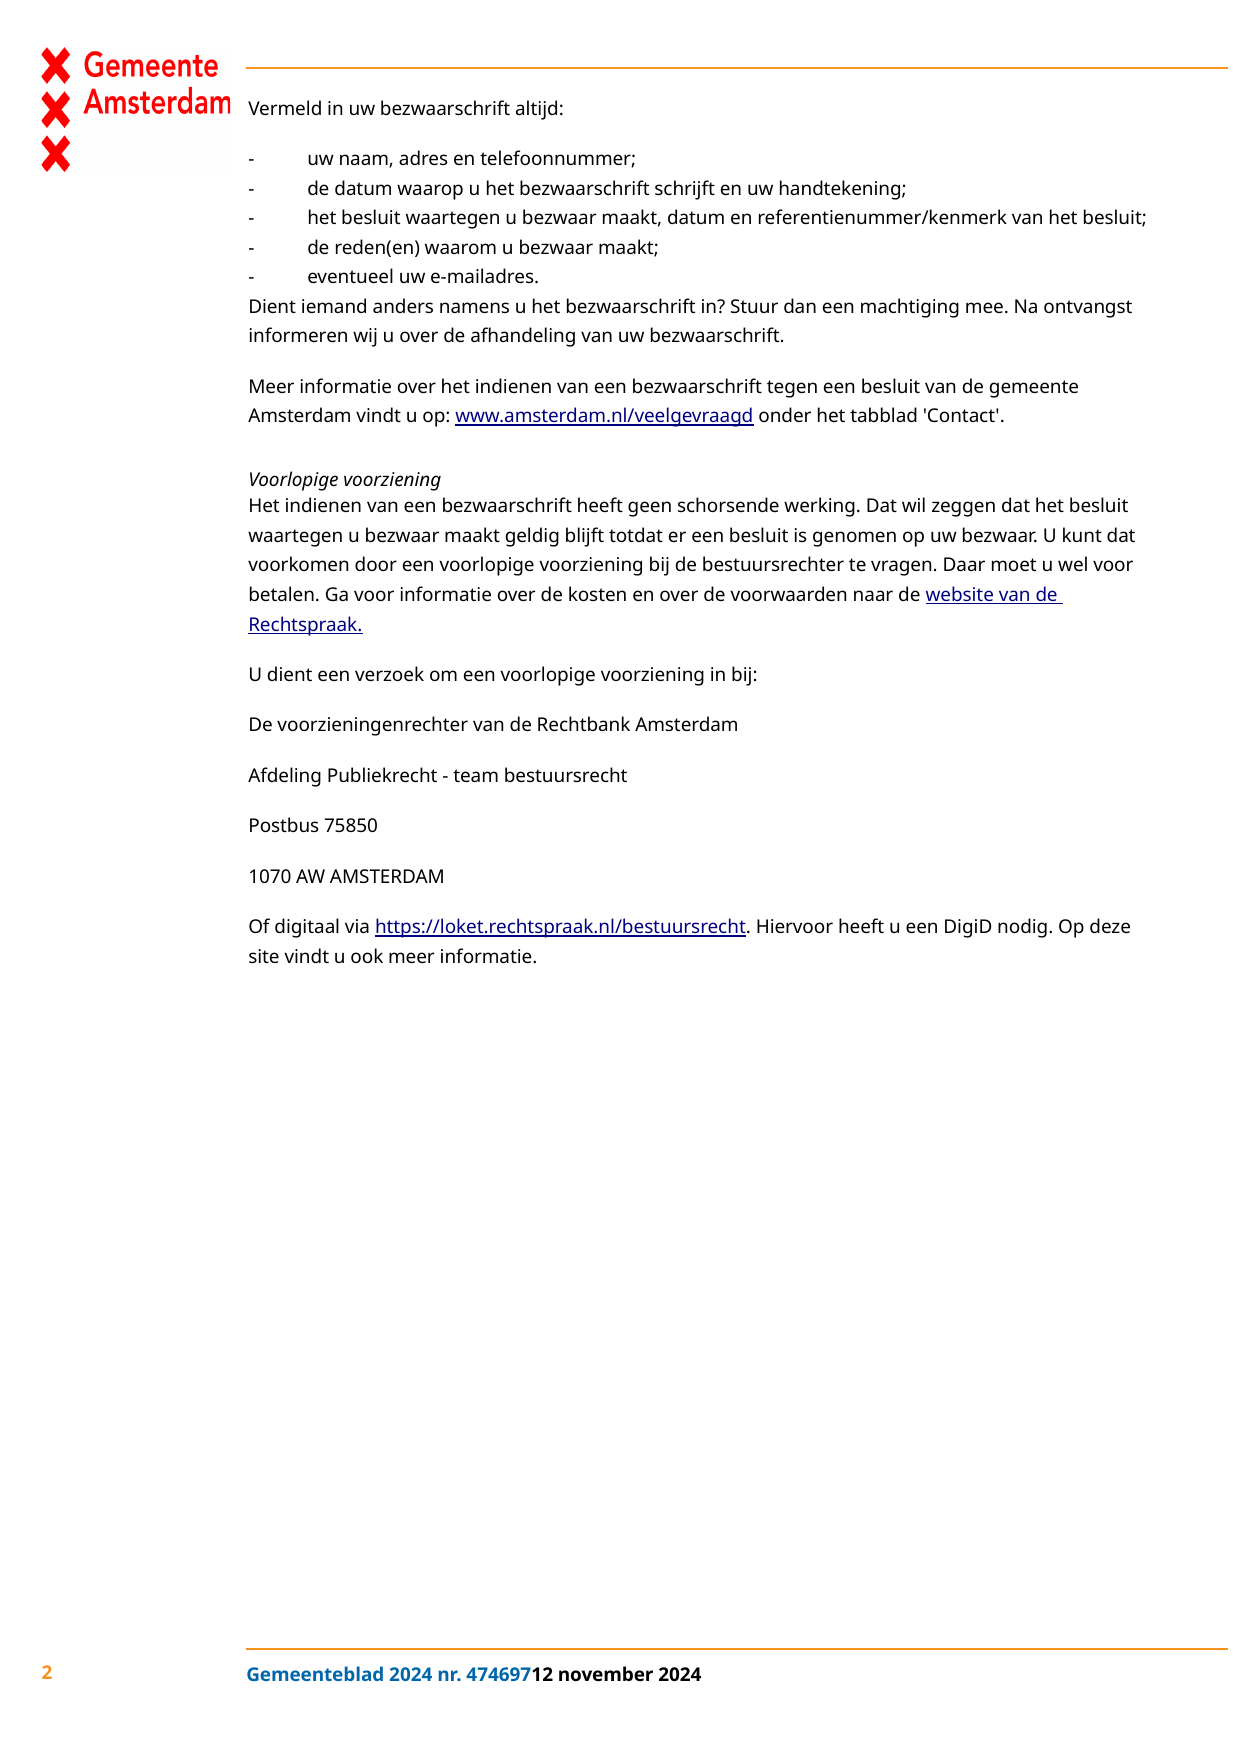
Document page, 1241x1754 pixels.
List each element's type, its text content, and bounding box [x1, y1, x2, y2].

text Voorlopige voorziening [248, 467, 1152, 492]
picture [41, 47, 231, 172]
list eventueel uw e-mailadres. [248, 263, 1152, 289]
text Postbus 75850 [248, 812, 1152, 838]
text Of digitaal via https://loket.rechtspraak.nl/bestuursrecht. Hiervoor heeft u een DigiD nodig. Op deze site vindt u ook meer informatie. [248, 913, 1152, 968]
text Het indienen van een bezwaarschrift heeft geen schorsende werking. Dat wil zeggen dat het besluit waartegen u bezwaar maakt geldig blijft totdat er een besluit is genomen op uw bezwaar. U kunt dat voorkomen door een voorlopige voorziening bij de bestuursrechter te vragen. Daar moet u wel voor betalen. Ga voor informatie over de kosten en over de voorwaarden naar de website van de Rechtspraak. [248, 492, 1152, 636]
list de reden(en) waarom u bezwaar maakt; [248, 234, 1152, 260]
list het besluit waartegen u bezwaar maakt, datum en referentienummer/kenmerk van het besluit; [248, 204, 1152, 230]
text De voorzieningenrechter van de Rechtbank Amsterdam [248, 712, 1152, 737]
text U dient een verzoek om een voorlopige voorziening in bij: [248, 661, 1152, 687]
text Vermeld in uw bezwaarschrift altijd: [248, 95, 1152, 121]
list uw naam, adres en telefoonnummer; [248, 145, 1152, 171]
text Dient iemand anders namens u het bezwaarschrift in? Stuur dan een machtiging mee. Na ontvangst informeren wij u over de afhandeling van uw bezwaarschrift. [248, 293, 1152, 348]
text Meer informatie over het indienen van een bezwaarschrift tegen een besluit van de gemeente Amsterdam vindt u op: www.amsterdam.nl/veelgevraagd onder het tabblad 'Contact'. [248, 373, 1152, 428]
text Afdeling Publiekrecht - team bestuursrecht [248, 762, 1152, 788]
text 1070 AW AMSTERDAM [248, 863, 1152, 888]
list de datum waarop u het bezwaarschrift schrijft en uw handtekening; [248, 175, 1152, 201]
